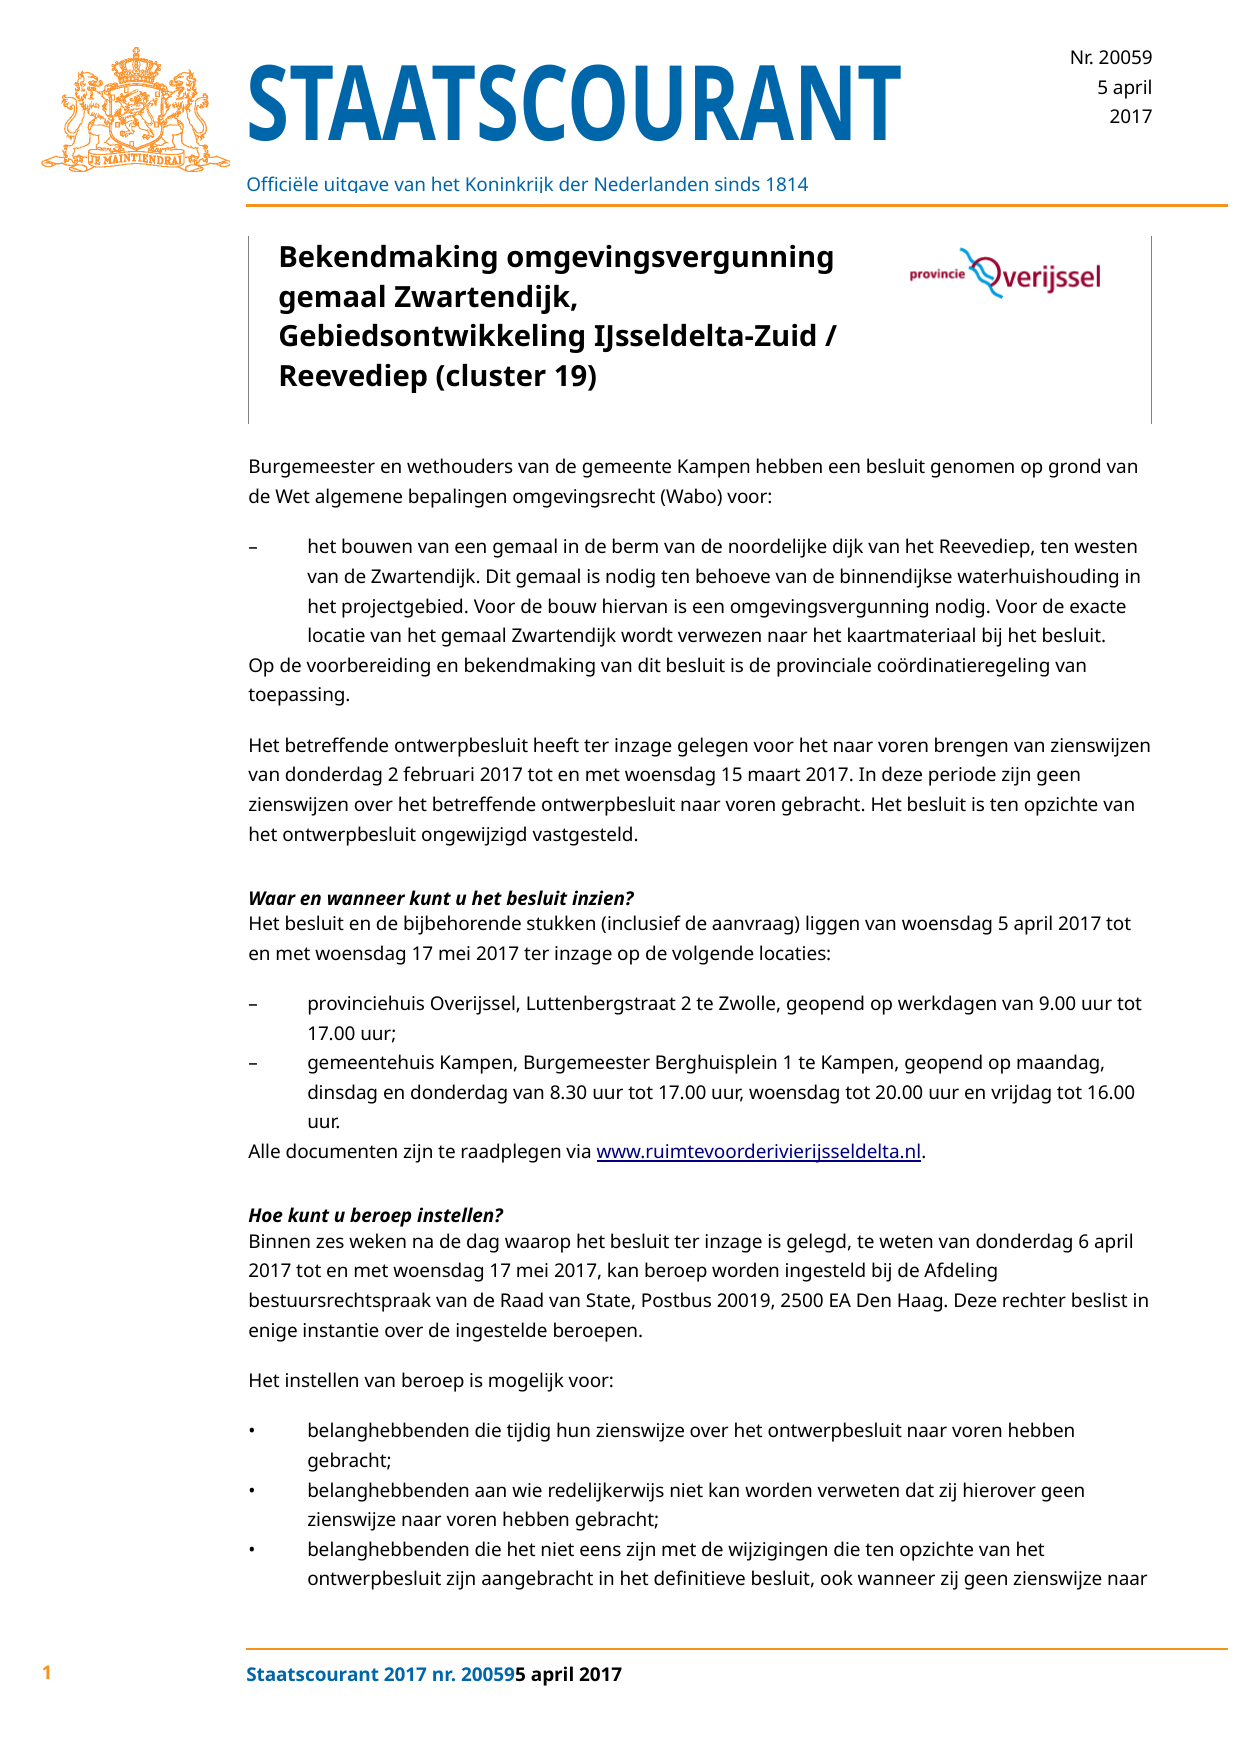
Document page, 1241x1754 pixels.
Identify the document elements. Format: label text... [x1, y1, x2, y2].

text Binnen zes weken na de dag waarop het besluit ter inzage is gelegd, te weten van donderdag 6 april 2017 tot en met woensdag 17 mei 2017, kan beroep worden ingesteld bij de Afdeling bestuursrechtspraak van de Raad van State, Postbus 20019, 2500 EA Den Haag. Deze rechter beslist in enige instantie over de ingestelde beroepen. [248, 1228, 1152, 1342]
list het bouwen van een gemaal in de berm van de noordelijke dijk van het Reevediep, ten westen van de Zwartendijk. Dit gemaal is nodig ten behoeve van de binnendijkse waterhuishouding in het projectgebied. Voor de bouw hiervan is een omgevingsvergunning nodig. Voor de exacte locatie van het gemaal Zwartendijk wordt verwezen naar het kaartmateriaal bij het besluit. [248, 534, 1152, 648]
table_header Bekendmaking omgevingsvergunning gemaal Zwartendijk, Gebiedsontwikkeling IJsseldelta-Zuid / Reevediep (cluster 19) [249, 236, 850, 424]
list gemeentehuis Kampen, Burgemeester Berghuisplein 1 te Kampen, geopend op maandag, dinsdag en donderdag van 8.30 uur tot 17.00 uur, woensdag tot 20.00 uur en vrijdag tot 16.00 uur. [248, 1049, 1152, 1134]
text Burgemeester en wethouders van de gemeente Kampen hebben een besluit genomen op grond van de Wet algemene bepalingen omgevingsrecht (Wabo) voor: [248, 454, 1152, 509]
text Waar en wanneer kunt u het besluit inzien? [248, 885, 1152, 910]
list belanghebbenden die het niet eens zijn met de wijzigingen die ten opzichte van het ontwerpbesluit zijn aangebracht in het definitieve besluit, ook wanneer zij geen zienswijze naar [248, 1536, 1152, 1591]
table_header [850, 236, 1151, 424]
text Hoe kunt u beroep instellen? [248, 1202, 1152, 1228]
text Het instellen van beroep is mogelijk voor: [248, 1367, 1152, 1393]
list belanghebbenden die tijdig hun zienswijze over het ontwerpbesluit naar voren hebben gebracht; [248, 1418, 1152, 1473]
text Alle documenten zijn te raadplegen via www.ruimtevoorderivierijsseldelta.nl. [248, 1138, 1152, 1164]
text Het besluit en de bijbehorende stukken (inclusief de aanvraag) liggen van woensdag 5 april 2017 tot en met woensdag 17 mei 2017 ter inzage op de volgende locaties: [248, 910, 1152, 966]
list belanghebbenden aan wie redelijkerwijs niet kan worden verweten dat zij hierover geen zienswijze naar voren hebben gebracht; [248, 1477, 1152, 1532]
text Op de voorbereiding en bekendmaking van dit besluit is de provinciale coördinatieregeling van toepassing. [248, 652, 1152, 707]
list provinciehuis Overijssel, Luttenbergstraat 2 te Zwolle, geopend op werkdagen van 9.00 uur tot 17.00 uur; [248, 990, 1152, 1046]
text Het betreffende ontwerpbesluit heeft ter inzage gelegen voor het naar voren brengen van zienswijzen van donderdag 2 februari 2017 tot en met woensdag 15 maart 2017. In deze periode zijn geen zienswijzen over het betreffende ontwerpbesluit naar voren gebracht. Het besluit is ten opzichte van het ontwerpbesluit ongewijzigd vastgesteld. [248, 732, 1152, 846]
picture [882, 236, 1119, 314]
picture [41, 47, 231, 172]
